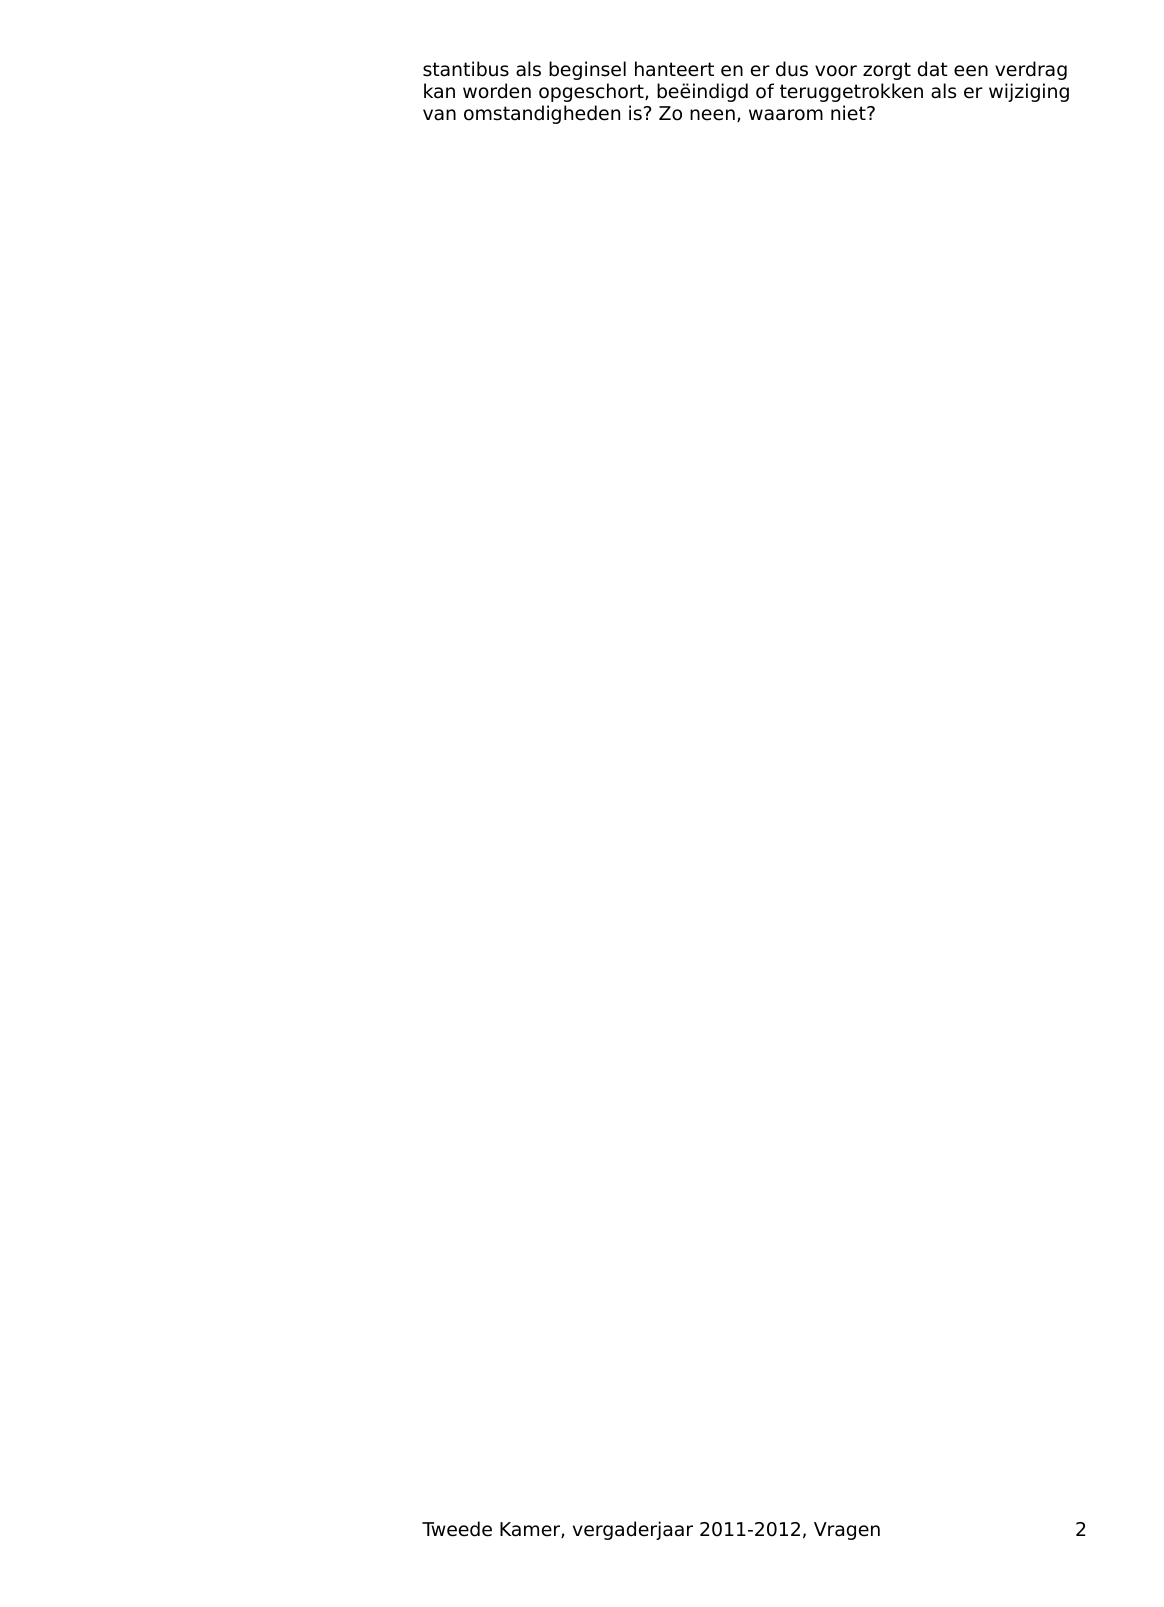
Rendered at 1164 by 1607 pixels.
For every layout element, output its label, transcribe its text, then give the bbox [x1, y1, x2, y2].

text stantibus als beginsel hanteert en er dus voor zorgt dat een verdrag kan worden opgeschort, beëindigd of teruggetrokken als er wijziging van omstandigheden is? Zo neen, waarom niet? [422, 59, 1087, 125]
